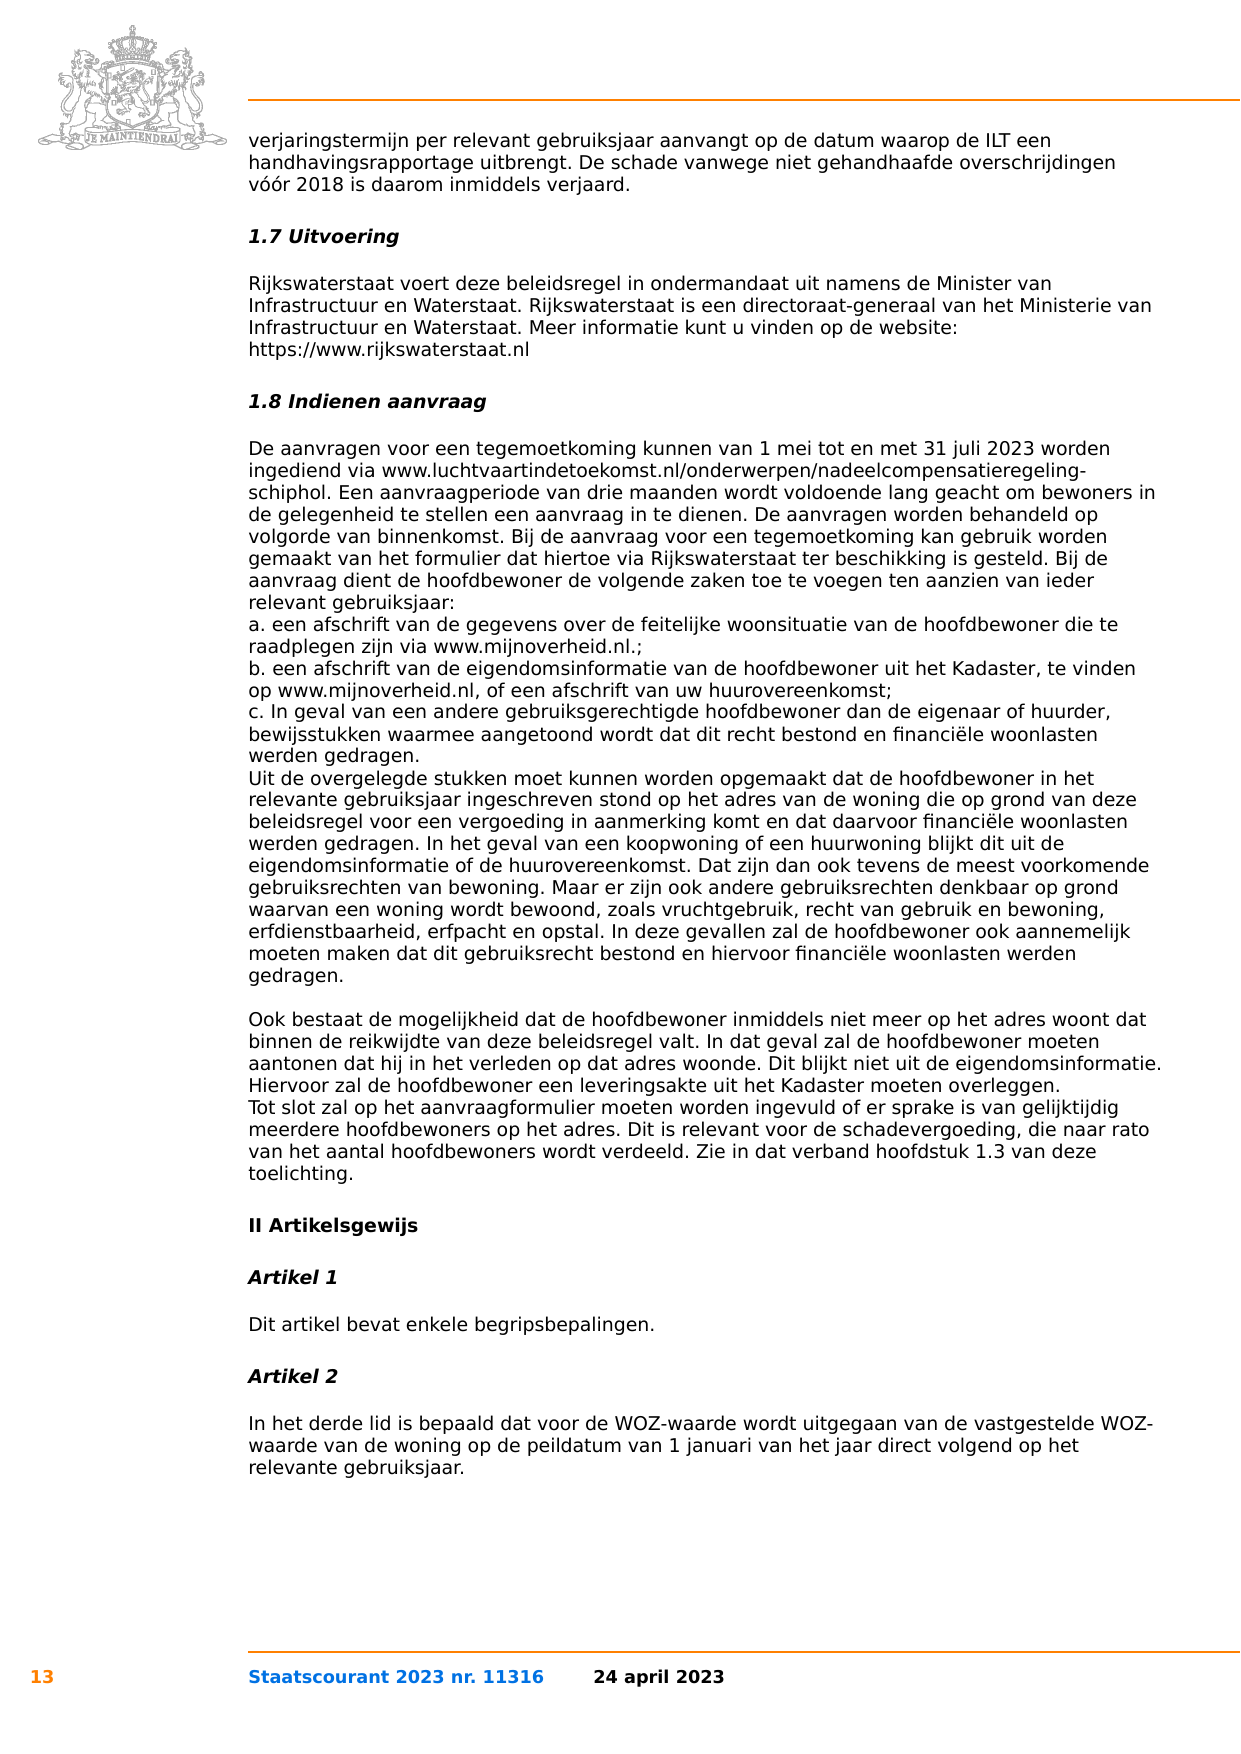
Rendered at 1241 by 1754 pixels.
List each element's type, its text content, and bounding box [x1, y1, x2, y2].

text Rijkswaterstaat voert deze beleidsregel in ondermandaat uit namens de Minister van Infrastructuur en Waterstaat. Rijkswaterstaat is een directoraat-generaal van het Ministerie van Infrastructuur en Waterstaat. Meer informatie kunt u vinden op de website: https://www.rijkswaterstaat.nl [248, 273, 1163, 361]
text In het derde lid is bepaald dat voor de WOZ-waarde wordt uitgegaan van de vastgestelde WOZ-waarde van de woning op de peildatum van 1 januari van het jaar direct volgend op het relevante gebruiksjaar. [248, 1413, 1163, 1479]
subtitle 1.8 Indienen aanvraag [248, 391, 1163, 413]
subtitle II Artikelsgewijs [248, 1215, 1163, 1237]
text verjaringstermijn per relevant gebruiksjaar aanvangt op de datum waarop de ILT een handhavingsrapportage uitbrengt. De schade vanwege niet gehandhaafde overschrijdingen vóór 2018 is daarom inmiddels verjaard. [248, 130, 1163, 196]
subtitle Artikel 1 [248, 1267, 1163, 1289]
text c. In geval van een andere gebruiksgerechtigde hoofdbewoner dan de eigenaar of huurder, bewijsstukken waarmee aangetoond wordt dat dit recht bestond en financiële woonlasten werden gedragen. [248, 701, 1163, 767]
text De aanvragen voor een tegemoetkoming kunnen van 1 mei tot en met 31 juli 2023 worden ingediend via www.luchtvaartindetoekomst.nl/onderwerpen/nadeelcompensatieregeling-schiphol. Een aanvraagperiode van drie maanden wordt voldoende lang geacht om bewoners in de gelegenheid te stellen een aanvraag in te dienen. De aanvragen worden behandeld op volgorde van binnenkomst. Bij de aanvraag voor een tegemoetkoming kan gebruik worden gemaakt van het formulier dat hiertoe via Rijkswaterstaat ter beschikking is gesteld. Bij de aanvraag dient de hoofdbewoner de volgende zaken toe te voegen ten aanzien van ieder relevant gebruiksjaar: [248, 438, 1163, 613]
text b. een afschrift van de eigendomsinformatie van de hoofdbewoner uit het Kadaster, te vinden op www.mijnoverheid.nl, of een afschrift van uw huurovereenkomst; [248, 657, 1163, 701]
text Ook bestaat de mogelijkheid dat de hoofdbewoner inmiddels niet meer op het adres woont dat binnen de reikwijdte van deze beleidsregel valt. In dat geval zal de hoofdbewoner moeten aantonen dat hij in het verleden op dat adres woonde. Dit blijkt niet uit de eigendomsinformatie. Hiervoor zal de hoofdbewoner een leveringsakte uit het Kadaster moeten overleggen. [248, 1009, 1163, 1097]
subtitle Artikel 2 [248, 1366, 1163, 1388]
text Uit de overgelegde stukken moet kunnen worden opgemaakt dat de hoofdbewoner in het relevante gebruiksjaar ingeschreven stond op het adres van de woning die op grond van deze beleidsregel voor een vergoeding in aanmerking komt en dat daarvoor financiële woonlasten werden gedragen. In het geval van een koopwoning of een huurwoning blijkt dit uit de eigendomsinformatie of de huurovereenkomst. Dat zijn dan ook tevens de meest voorkomende gebruiksrechten van bewoning. Maar er zijn ook andere gebruiksrechten denkbaar op grond waarvan een woning wordt bewoond, zoals vruchtgebruik, recht van gebruik en bewoning, erfdienstbaarheid, erfpacht en opstal. In deze gevallen zal de hoofdbewoner ook aannemelijk moeten maken dat dit gebruiksrecht bestond en hiervoor financiële woonlasten werden gedragen. [248, 767, 1163, 987]
text Dit artikel bevat enkele begripsbepalingen. [248, 1314, 1163, 1336]
picture [38, 25, 227, 150]
subtitle 1.7 Uitvoering [248, 226, 1163, 248]
text a. een afschrift van de gegevens over de feitelijke woonsituatie van de hoofdbewoner die te raadplegen zijn via www.mijnoverheid.nl.; [248, 613, 1163, 657]
text Tot slot zal op het aanvraagformulier moeten worden ingevuld of er sprake is van gelijktijdig meerdere hoofdbewoners op het adres. Dit is relevant voor de schadevergoeding, die naar rato van het aantal hoofdbewoners wordt verdeeld. Zie in dat verband hoofdstuk 1.3 van deze toelichting. [248, 1097, 1163, 1185]
